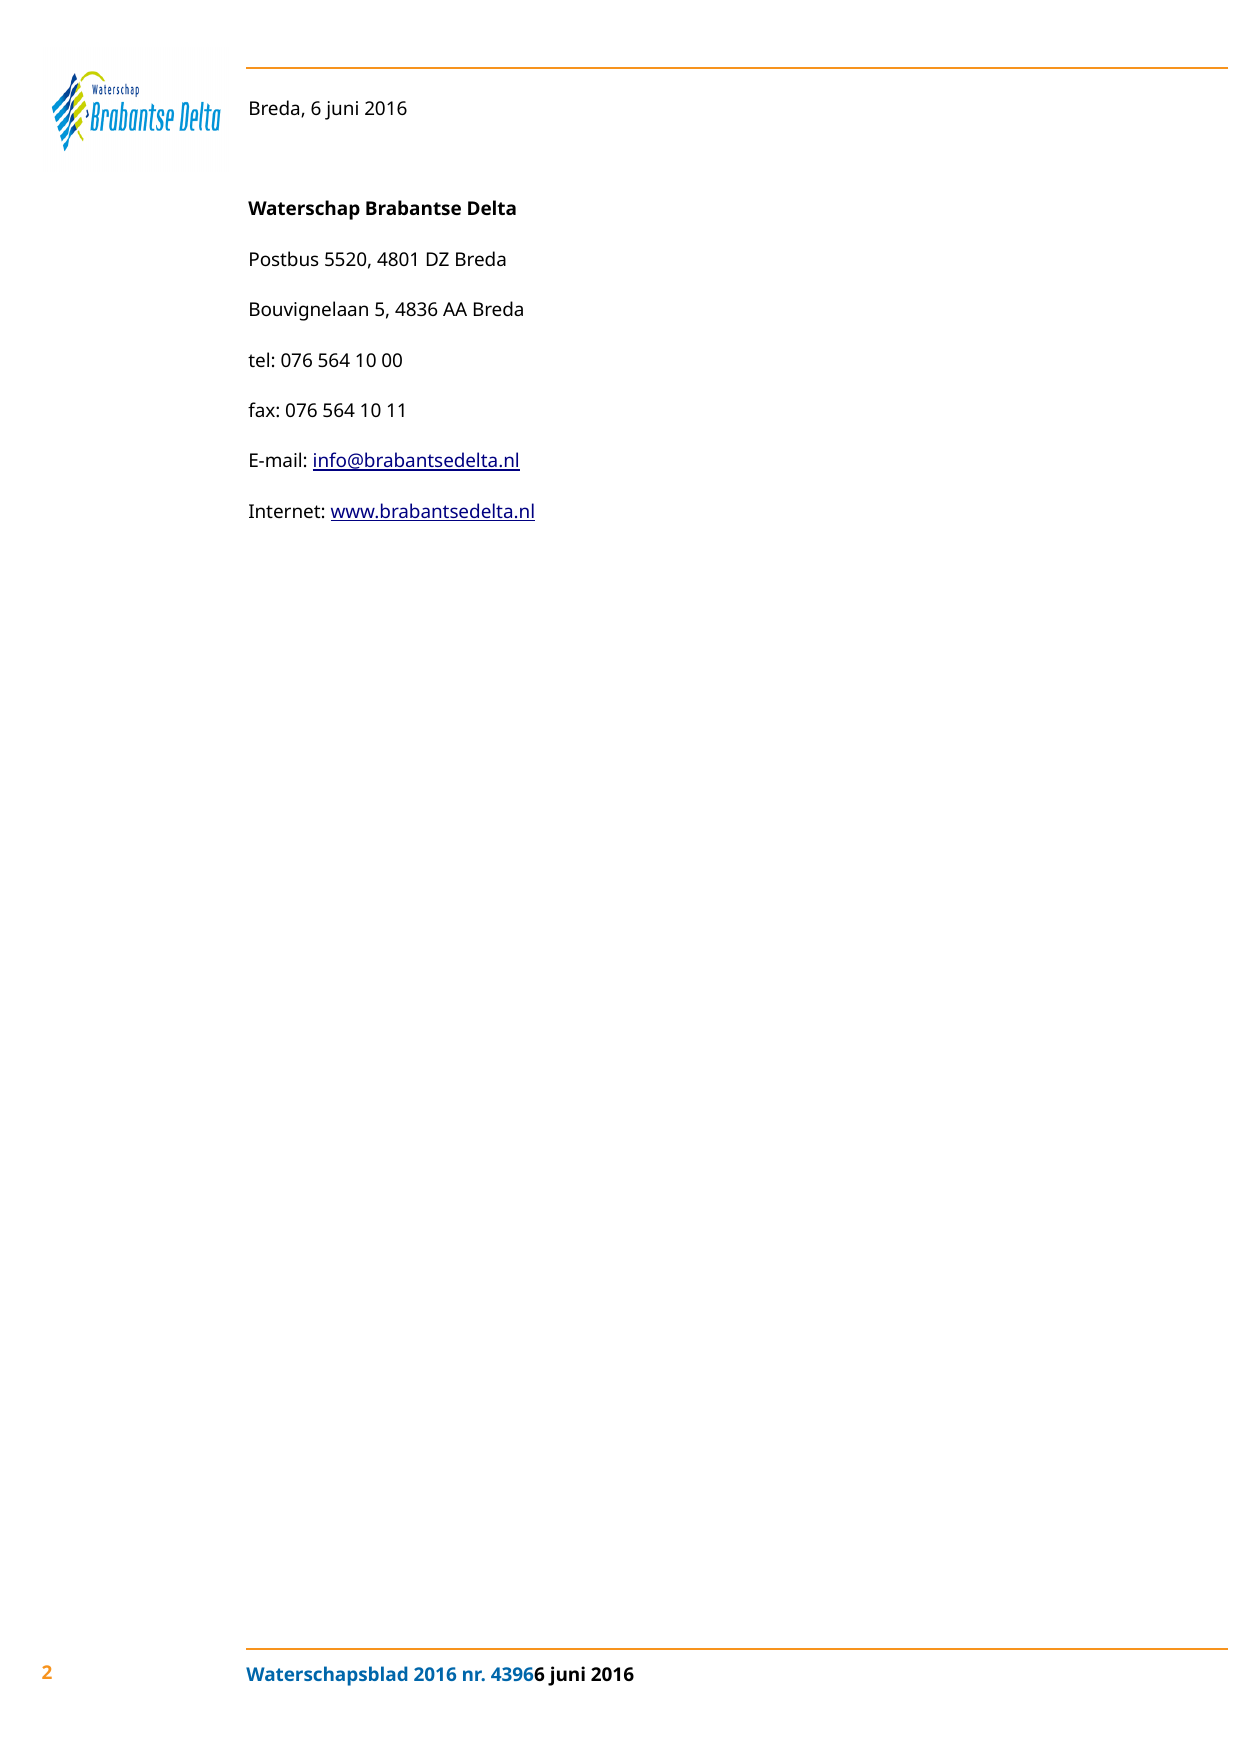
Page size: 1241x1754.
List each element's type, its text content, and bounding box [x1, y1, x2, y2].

text tel: 076 564 10 00 [248, 347, 1152, 373]
text Internet: www.brabantsedelta.nl [248, 498, 1152, 524]
text Bouvignelaan 5, 4836 AA Breda [248, 296, 1152, 322]
text Breda, 6 juni 2016 [248, 95, 1152, 121]
text Postbus 5520, 4801 DZ Breda [248, 246, 1152, 272]
text fax: 076 564 10 11 [248, 397, 1152, 423]
text E-mail: info@brabantsedelta.nl [248, 448, 1152, 473]
text Waterschap Brabantse Delta [248, 196, 1152, 221]
picture [41, 47, 231, 172]
